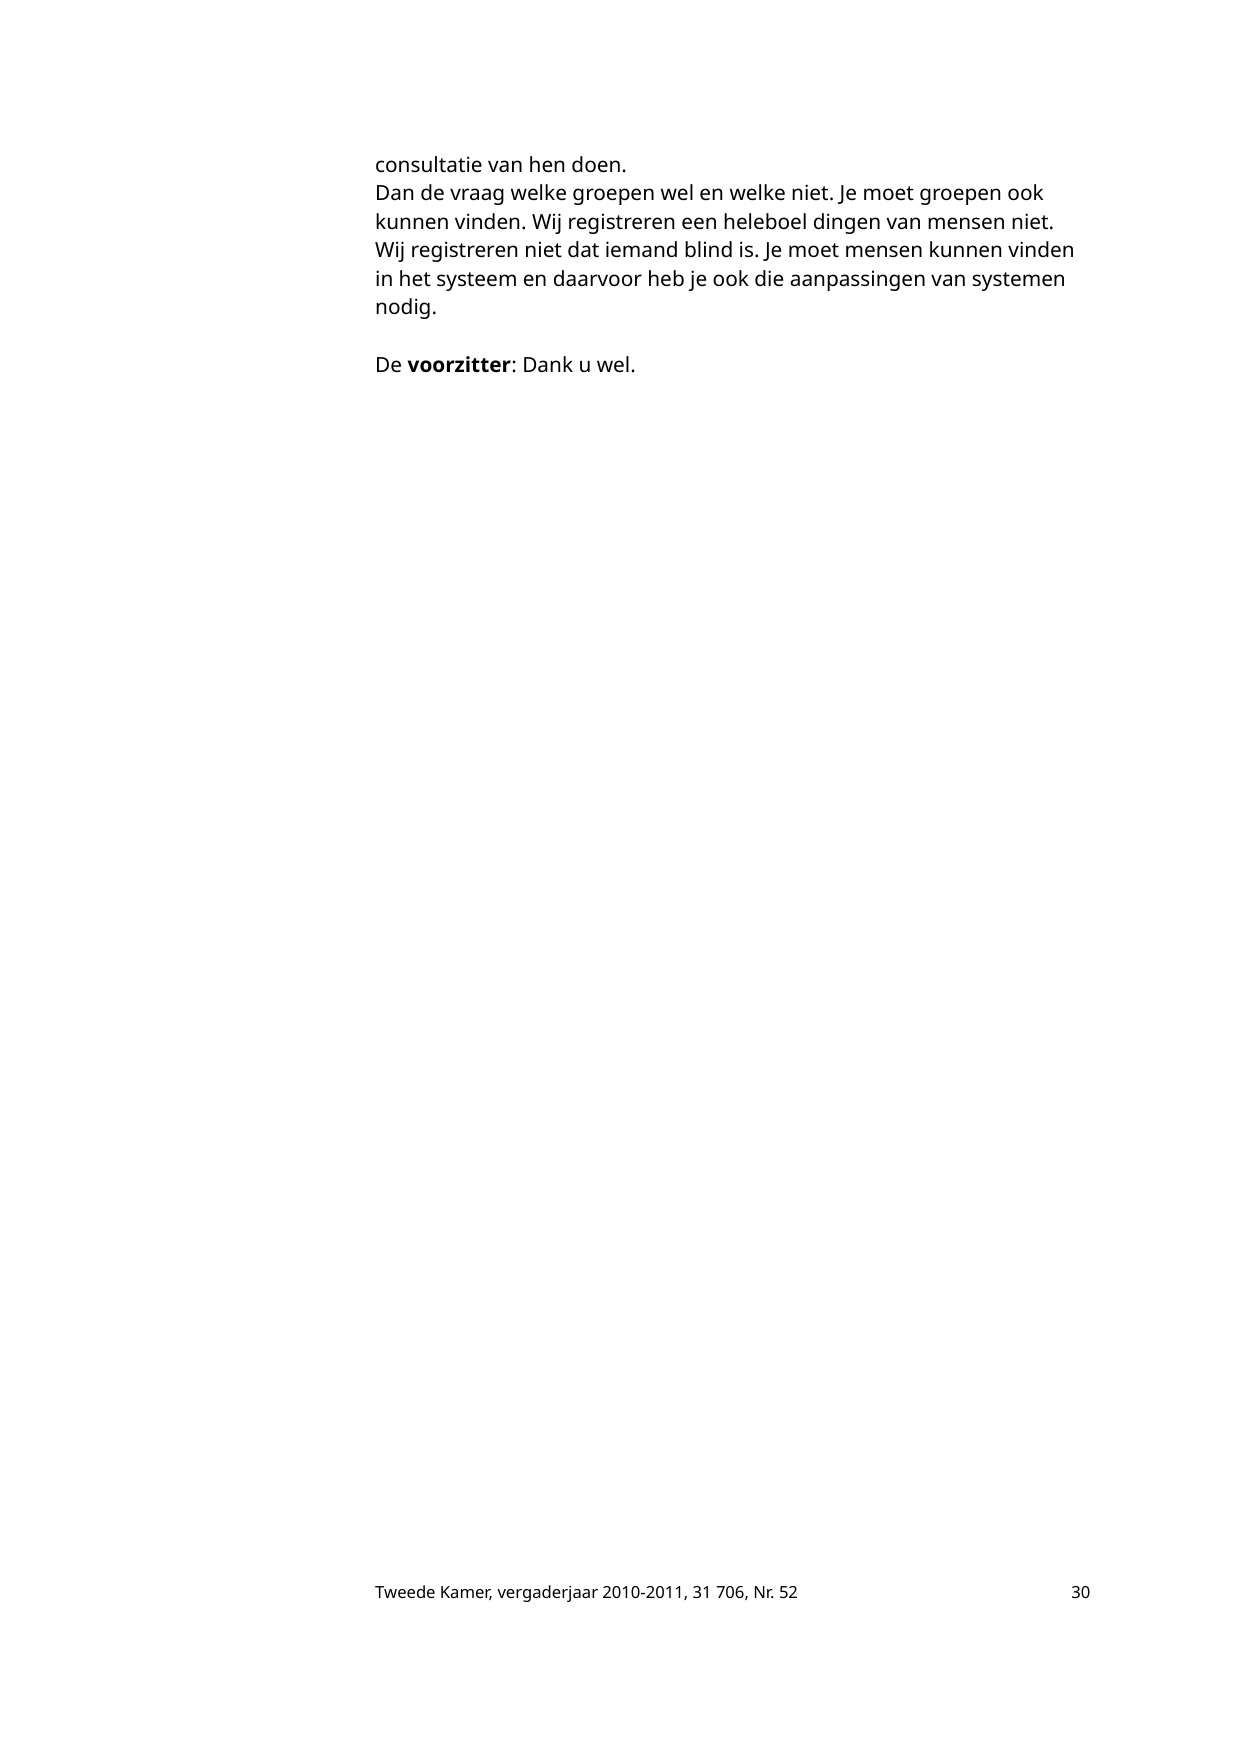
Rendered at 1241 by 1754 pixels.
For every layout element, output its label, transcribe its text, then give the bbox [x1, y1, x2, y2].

text consultatie van hen doen. [375, 150, 1090, 178]
text Dan de vraag welke groepen wel en welke niet. Je moet groepen ook kunnen vinden. Wij registreren een heleboel dingen van mensen niet. Wij registreren niet dat iemand blind is. Je moet mensen kunnen vinden in het systeem en daarvoor heb je ook die aanpassingen van systemen nodig. [375, 178, 1090, 321]
text De voorzitter: Dank u wel. [375, 351, 1090, 379]
